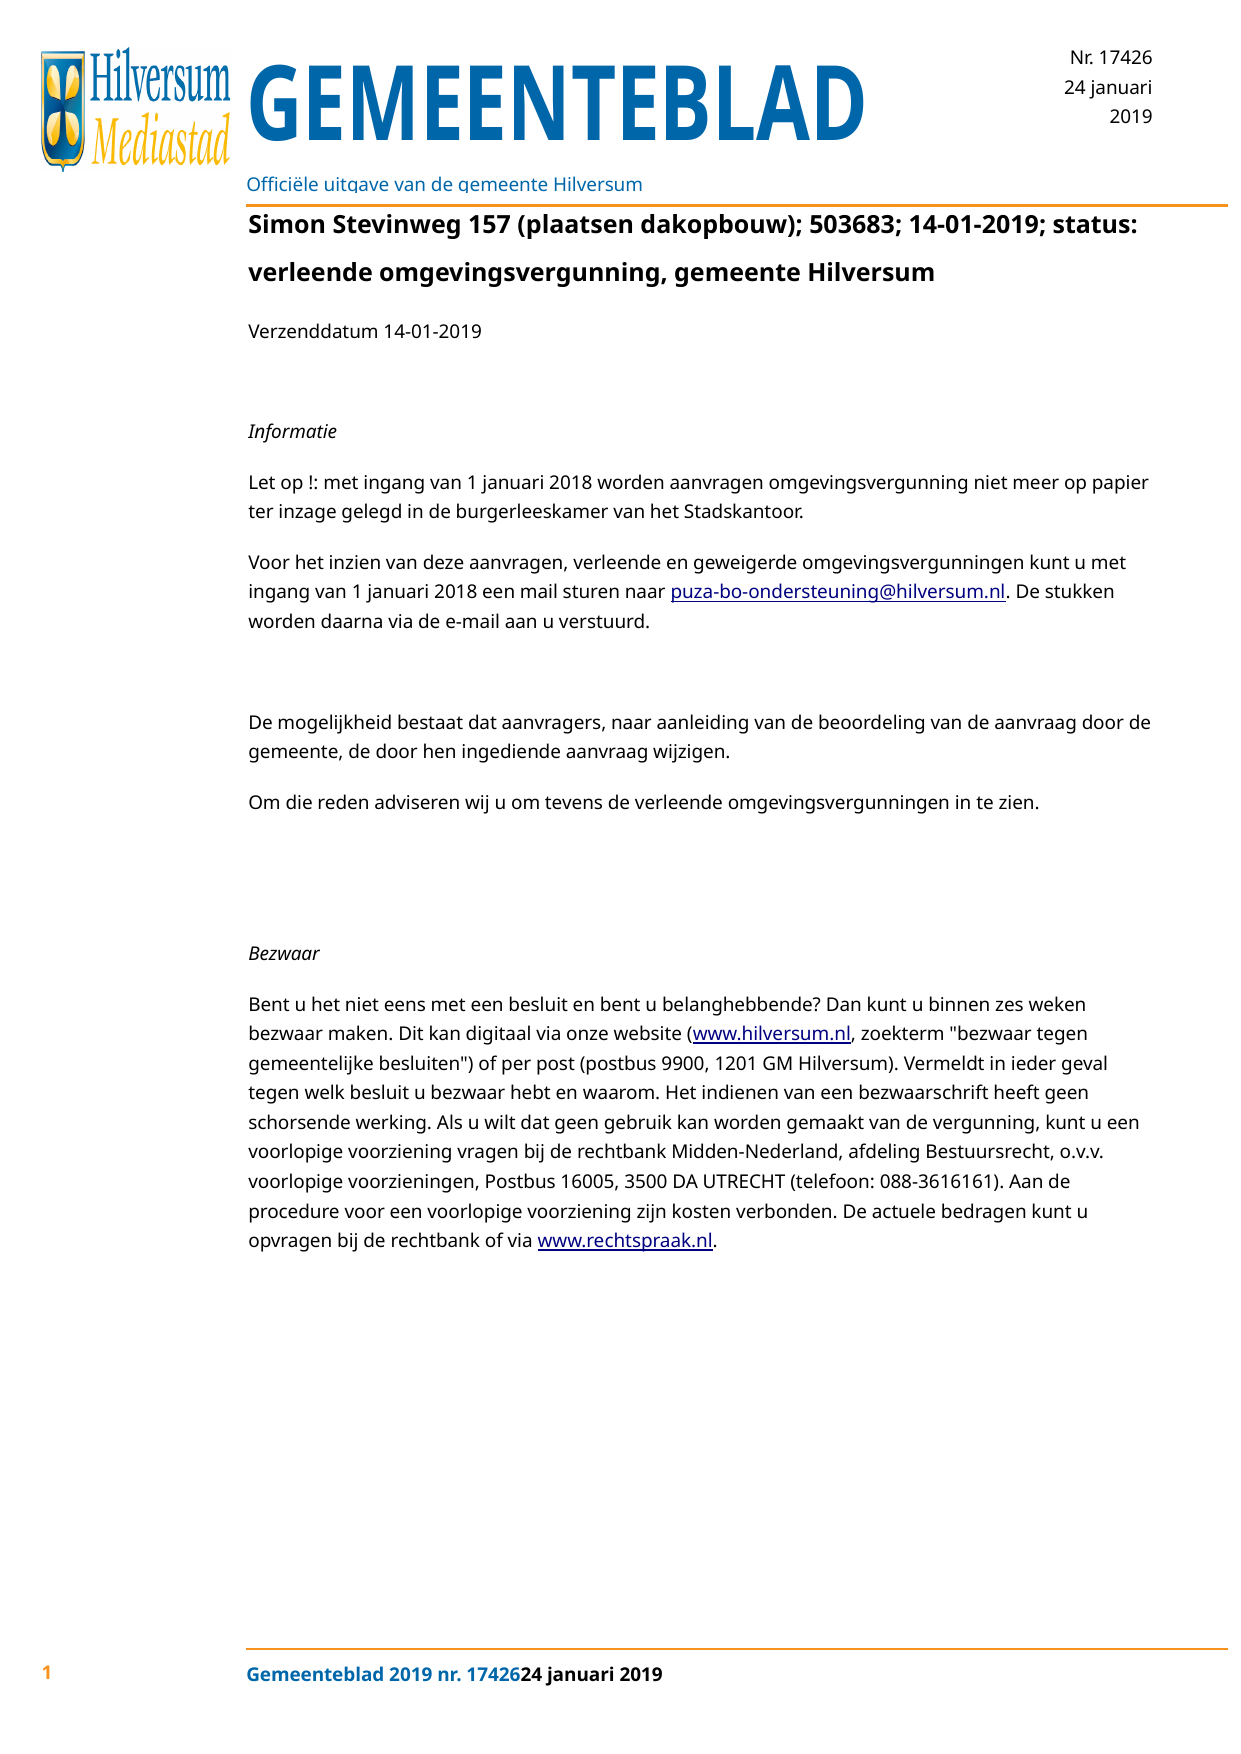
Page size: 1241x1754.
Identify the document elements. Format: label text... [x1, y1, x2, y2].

text Simon Stevinweg 157 (plaatsen dakopbouw); 503683; 14-01-2019; status: verleende omgevingsvergunning, gemeente Hilversum [248, 207, 1152, 288]
text Informatie [248, 419, 1152, 444]
text Let op !: met ingang van 1 januari 2018 worden aanvragen omgevingsvergunning niet meer op papier ter inzage gelegd in de burgerleeskamer van het Stadskantoor. [248, 469, 1152, 524]
text Bent u het niet eens met een besluit en bent u belanghebbende? Dan kunt u binnen zes weken bezwaar maken. Dit kan digitaal via onze website (www.hilversum.nl, zoekterm "bezwaar tegen gemeentelijke besluiten") of per post (postbus 9900, 1201 GM Hilversum). Vermeldt in ieder geval tegen welk besluit u bezwaar hebt en waarom. Het indienen van een bezwaarschrift heeft geen schorsende werking. Als u wilt dat geen gebruik kan worden gemaakt van de vergunning, kunt u een voorlopige voorziening vragen bij de rechtbank Midden-Nederland, afdeling Bestuursrecht, o.v.v. voorlopige voorzieningen, Postbus 16005, 3500 DA UTRECHT (telefoon: 088-3616161). Aan de procedure voor een voorlopige voorziening zijn kosten verbonden. De actuele bedragen kunt u opvragen bij de rechtbank of via www.rechtspraak.nl. [248, 991, 1152, 1253]
text Voor het inzien van deze aanvragen, verleende en geweigerde omgevingsvergunningen kunt u met ingang van 1 januari 2018 een mail sturen naar puza-bo-ondersteuning@hilversum.nl. De stukken worden daarna via de e-mail aan u verstuurd. [248, 549, 1152, 634]
text Verzenddatum 14-01-2019 [248, 318, 1152, 344]
text Bezwaar [248, 940, 1152, 966]
picture [41, 47, 231, 172]
text Om die reden adviseren wij u om tevens de verleende omgevingsvergunningen in te zien. [248, 789, 1152, 815]
text De mogelijkheid bestaat dat aanvragers, naar aanleiding van de beoordeling van de aanvraag door de gemeente, de door hen ingediende aanvraag wijzigen. [248, 709, 1152, 764]
